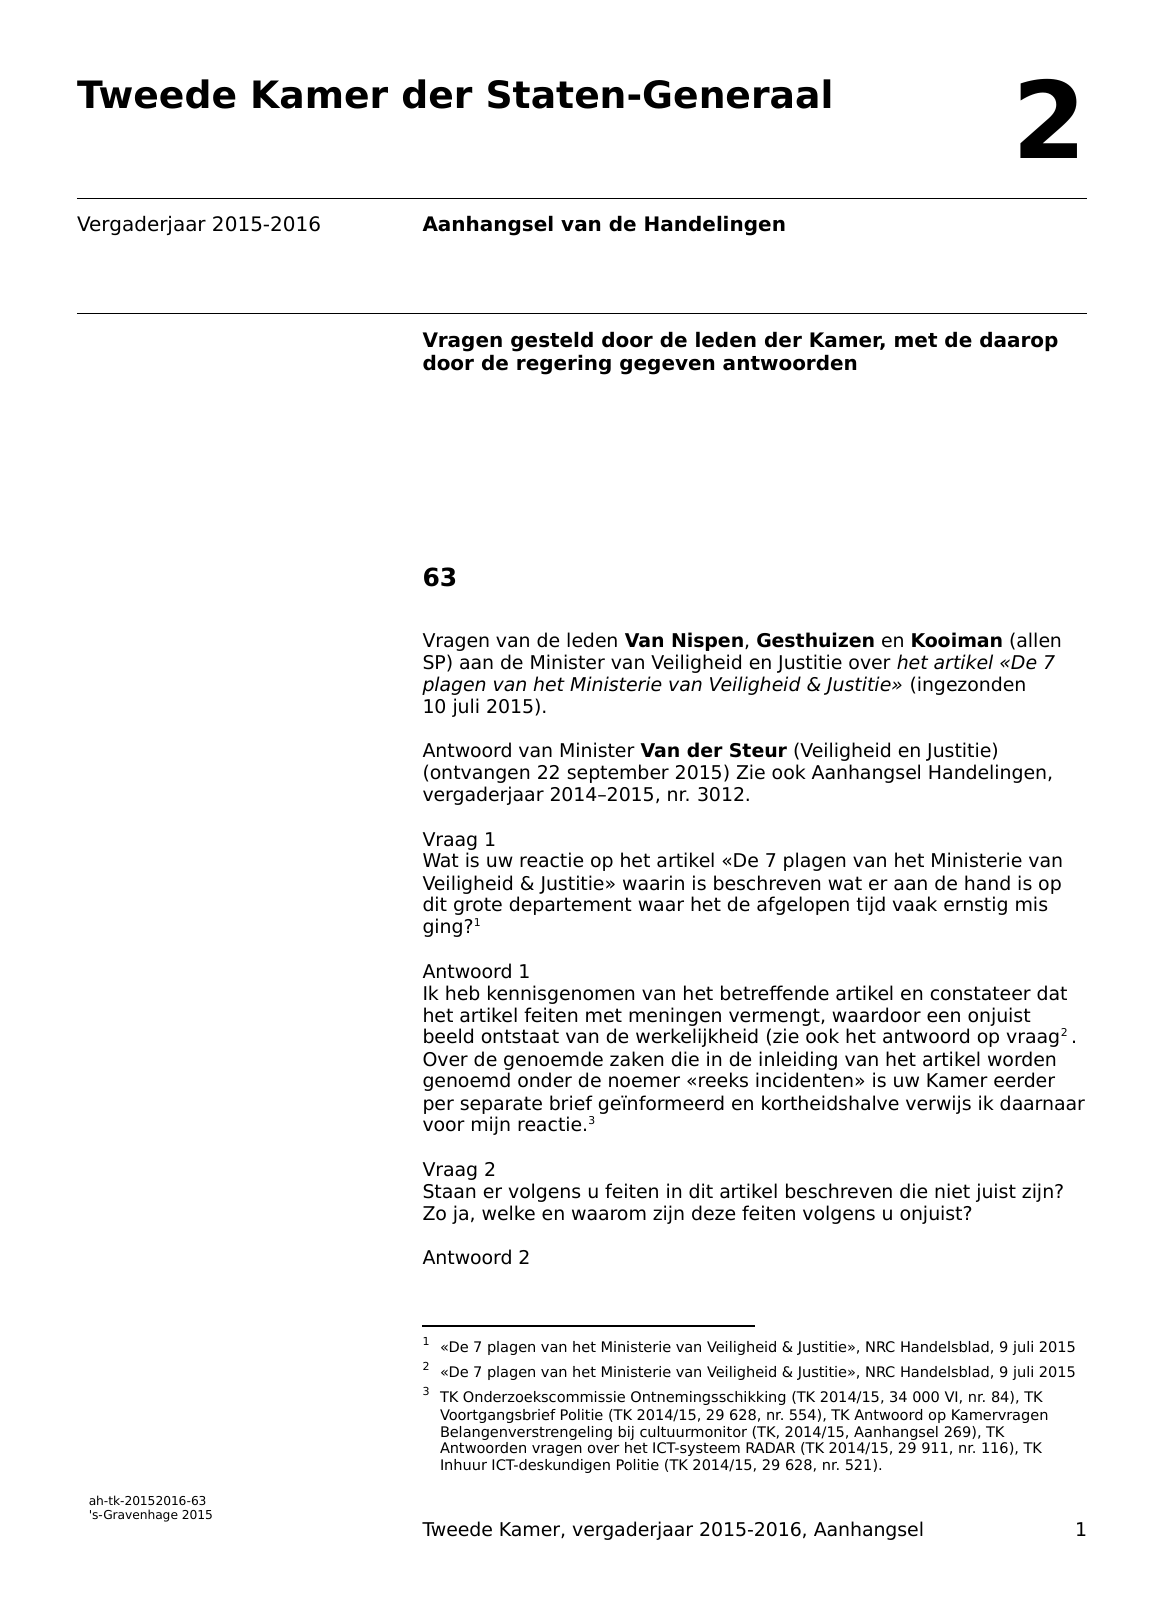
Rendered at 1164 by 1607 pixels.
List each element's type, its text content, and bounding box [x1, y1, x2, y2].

text Vraag 2 [422, 1158, 1087, 1181]
text «De 7 plagen van het Ministerie van Veiligheid & Justitie», NRC Handelsblad, 9 juli 2015 [422, 1360, 1087, 1382]
table_cell [77, 314, 422, 375]
text Antwoord 1 [422, 961, 1087, 982]
text Antwoord 2 [422, 1247, 1087, 1269]
table_cell Vragen gesteld door de leden der Kamer, met de daarop door de regering gegeven antwoorden [422, 314, 1087, 375]
text Vraag 1 [422, 828, 1087, 850]
text Ik heb kennisgenomen van het betreffende artikel en constateer dat het artikel feiten met meningen vermengt, waardoor een onjuist beeld ontstaat van de werkelijkheid (zie ook het antwoord op vraag. Over de genoemde zaken die in de inleiding van het artikel worden genoemd onder de noemer «reeks incidenten» is uw Kamer eerder per separate brief geïnformeerd en kortheidshalve verwijs ik daarnaar voor mijn reactie. [422, 982, 1087, 1136]
text ah-tk-20152016-63 [88, 1494, 323, 1508]
text TK Onderzoekscommissie Ontnemingsschikking (TK 2014/15, 34 000 VI, nr. 84), TK Voortgangsbrief Politie (TK 2014/15, 29 628, nr. 554), TK Antwoord op Kamervragen Belangenverstrengeling bij cultuurmonitor (TK, 2014/15, Aanhangsel 269), TK Antwoorden vragen over het ICT-systeem RADAR (TK 2014/15, 29 911, nr. 116), TK Inhuur ICT-deskundigen Politie (TK 2014/15, 29 628, nr. 521). [422, 1385, 1087, 1474]
table_cell Aanhangsel van de Handelingen [422, 199, 1087, 313]
text Antwoord van Minister Van der Steur (Veiligheid en Justitie) (ontvangen 22 september 2015) Zie ook Aanhangsel Handelingen, vergaderjaar 2014–2015, nr. 3012. [422, 740, 1087, 806]
table_header 2 [886, 59, 1087, 198]
text Wat is uw reactie op het artikel «De 7 plagen van het Ministerie van Veiligheid & Justitie» waarin is beschreven wat er aan de hand is op dit grote departement waar het de afgelopen tijd vaak ernstig mis ging? [422, 850, 1087, 938]
table_header Tweede Kamer der Staten-Generaal [77, 59, 886, 198]
text 63 [422, 563, 1087, 592]
text Staan er volgens u feiten in dit artikel beschreven die niet juist zijn? Zo ja, welke en waarom zijn deze feiten volgens u onjuist? [422, 1181, 1087, 1224]
table_cell Vergaderjaar 2015-2016 [77, 199, 422, 313]
text Vragen van de leden Van Nispen, Gesthuizen en Kooiman (allen SP) aan de Minister van Veiligheid en Justitie over het artikel «De 7 plagen van het Ministerie van Veiligheid & Justitie» (ingezonden 10 juli 2015). [422, 630, 1087, 718]
text 's-Gravenhage 2015 [88, 1508, 323, 1522]
text «De 7 plagen van het Ministerie van Veiligheid & Justitie», NRC Handelsblad, 9 juli 2015 [422, 1335, 1087, 1357]
